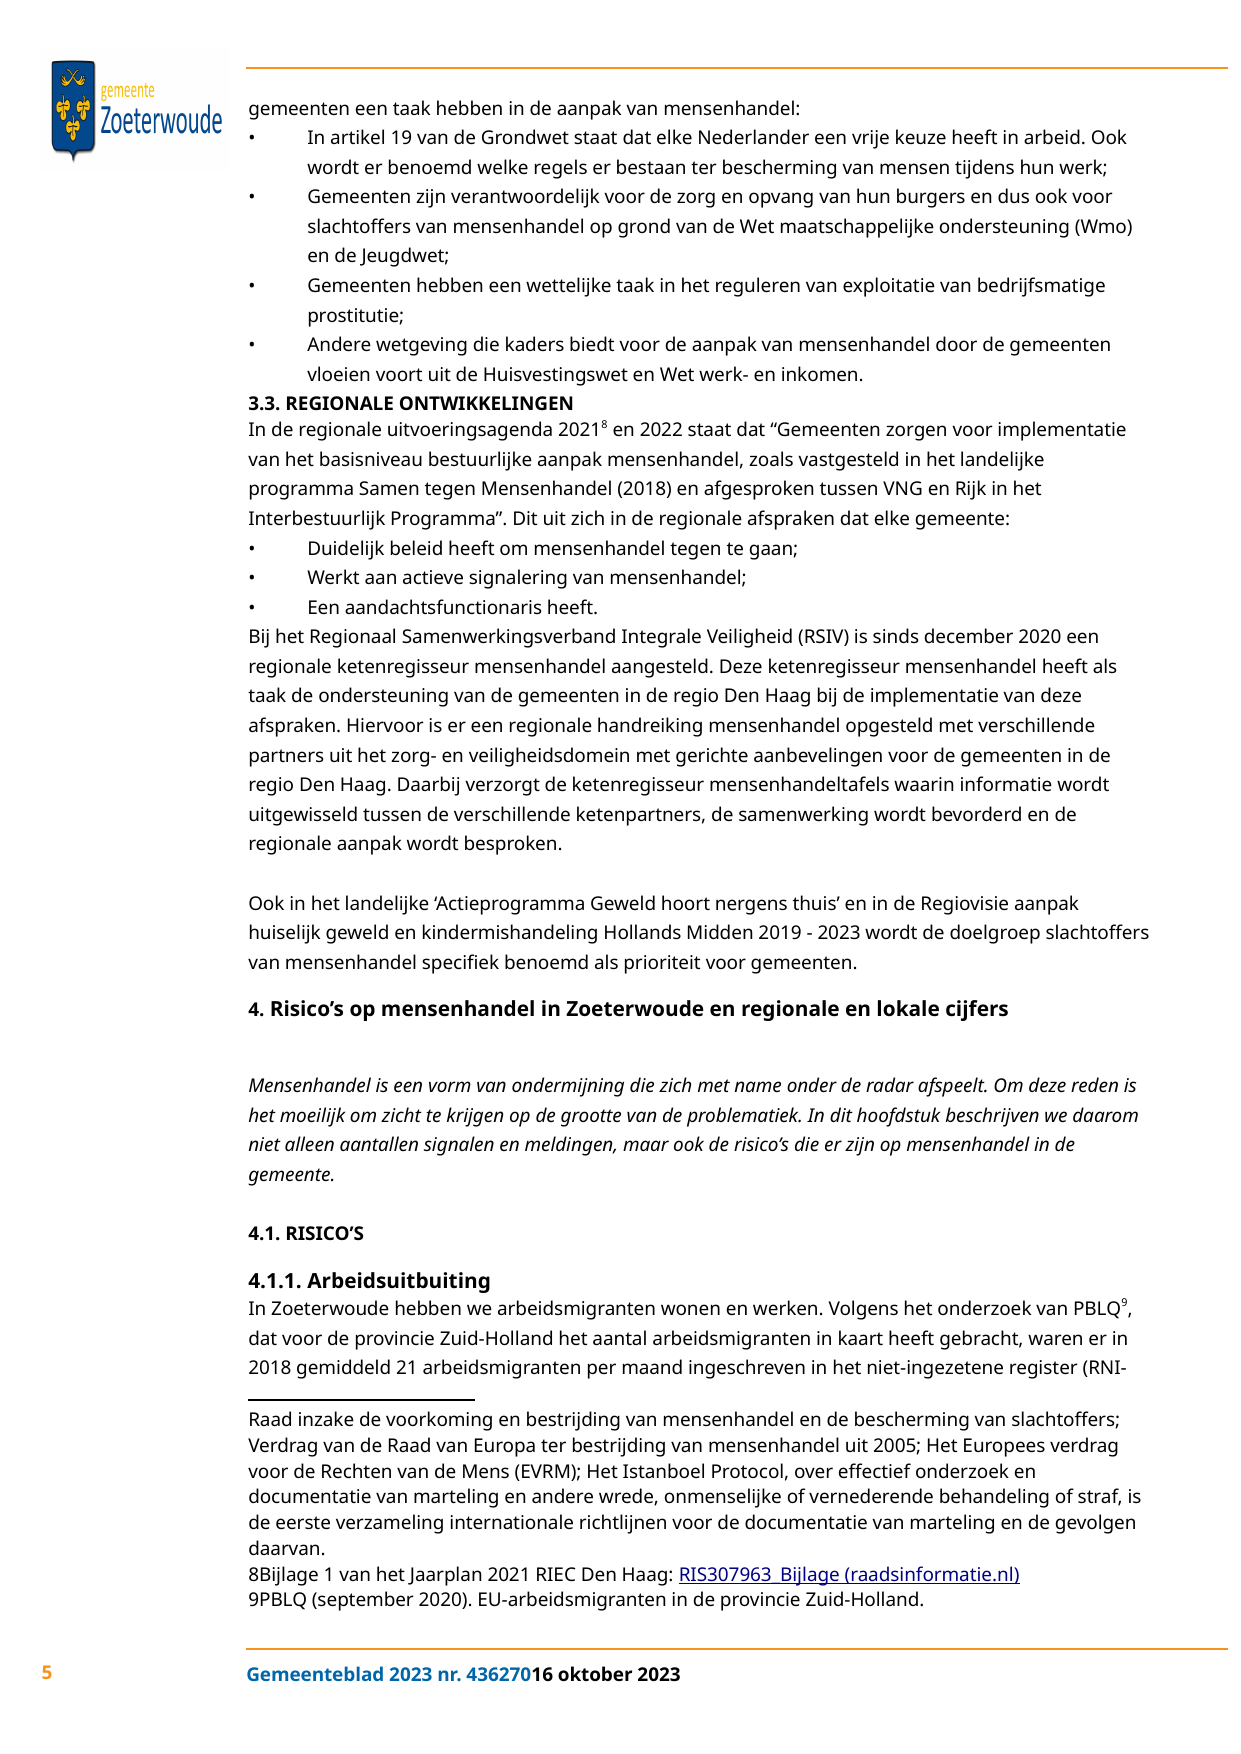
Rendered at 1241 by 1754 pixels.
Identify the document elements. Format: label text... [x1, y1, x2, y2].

text gemeenten een taak hebben in de aanpak van mensenhandel: [248, 95, 1152, 121]
list Andere wetgeving die kaders biedt voor de aanpak van mensenhandel door de gemeenten vloeien voort uit de Huisvestingswet en Wet werk- en inkomen. [248, 331, 1152, 387]
picture [41, 47, 231, 172]
list Gemeenten zijn verantwoordelijk voor de zorg en opvang van hun burgers en dus ook voor slachtoffers van mensenhandel op grond van de Wet maatschappelijke ondersteuning (Wmo) en de Jeugdwet; [248, 183, 1152, 268]
text Bij het Regionaal Samenwerkingsverband Integrale Veiligheid (RSIV) is sinds december 2020 een regionale ketenregisseur mensenhandel aangesteld. Deze ketenregisseur mensenhandel heeft als taak de ondersteuning van de gemeenten in de regio Den Haag bij de implementatie van deze afspraken. Hiervoor is er een regionale handreiking mensenhandel opgesteld met verschillende partners uit het zorg- en veiligheidsdomein met gerichte aanbevelingen voor de gemeenten in de regio Den Haag. Daarbij verzorgt de ketenregisseur mensenhandeltafels waarin informatie wordt uitgewisseld tussen de verschillende ketenpartners, de samenwerking wordt bevorderd en de regionale aanpak wordt besproken. [248, 623, 1152, 856]
list Duidelijk beleid heeft om mensenhandel tegen te gaan; [248, 535, 1152, 560]
list Gemeenten hebben een wettelijke taak in het reguleren van exploitatie van bedrijfsmatige prostitutie; [248, 272, 1152, 328]
text 4.1.1. Arbeidsuitbuiting [248, 1267, 1152, 1295]
text PBLQ (september 2020). EU-arbeidsmigranten in de provincie Zuid-Holland. [248, 1586, 1152, 1612]
text In Zoeterwoude hebben we arbeidsmigranten wonen en werken. Volgens het onderzoek van PBLQ, dat voor de provincie Zuid-Holland het aantal arbeidsmigranten in kaart heeft gebracht, waren er in 2018 gemiddeld 21 arbeidsmigranten per maand ingeschreven in het niet-ingezetene register (RNI- [248, 1295, 1152, 1380]
text 4. Risico’s op mensenhandel in Zoeterwoude en regionale en lokale cijfers [248, 994, 1152, 1023]
text Raad inzake de voorkoming en bestrijding van mensenhandel en de bescherming van slachtoffers; Verdrag van de Raad van Europa ter bestrijding van mensenhandel uit 2005; Het Europees verdrag voor de Rechten van de Mens (EVRM); Het Istanboel Protocol, over effectief onderzoek en documentatie van marteling en andere wrede, onmenselijke of vernederende behandeling of straf, is de eerste verzameling internationale richtlijnen voor de documentatie van marteling en de gevolgen daarvan. [248, 1406, 1152, 1561]
text 3.3. REGIONALE ONTWIKKELINGEN [248, 391, 1152, 416]
text Bijlage 1 van het Jaarplan 2021 RIEC Den Haag: RIS307963_Bijlage (raadsinformatie.nl) [248, 1561, 1152, 1586]
list In artikel 19 van de Grondwet staat dat elke Nederlander een vrije keuze heeft in arbeid. Ook wordt er benoemd welke regels er bestaan ter bescherming van mensen tijdens hun werk; [248, 124, 1152, 180]
list Werkt aan actieve signalering van mensenhandel; [248, 564, 1152, 590]
text In de regionale uitvoeringsagenda 2021 en 2022 staat dat “Gemeenten zorgen voor implementatie van het basisniveau bestuurlijke aanpak mensenhandel, zoals vastgesteld in het landelijke programma Samen tegen Mensenhandel (2018) en afgesproken tussen VNG en Rijk in het Interbestuurlijk Programma”. Dit uit zich in de regionale afspraken dat elke gemeente: [248, 416, 1152, 531]
text 4.1. RISICO’S [248, 1220, 1152, 1246]
list Een aandachtsfunctionaris heeft. [248, 594, 1152, 619]
text Mensenhandel is een vorm van ondermijning die zich met name onder de radar afspeelt. Om deze reden is het moeilijk om zicht te krijgen op de grootte van de problematiek. In dit hoofdstuk beschrijven we daarom niet alleen aantallen signalen en meldingen, maar ook de risico’s die er zijn op mensenhandel in de gemeente. [248, 1072, 1152, 1187]
text Ook in het landelijke ‘Actieprogramma Geweld hoort nergens thuis’ en in de Regiovisie aanpak huiselijk geweld en kindermishandeling Hollands Midden 2019 - 2023 wordt de doelgroep slachtoffers van mensenhandel specifiek benoemd als prioriteit voor gemeenten. [248, 890, 1152, 974]
